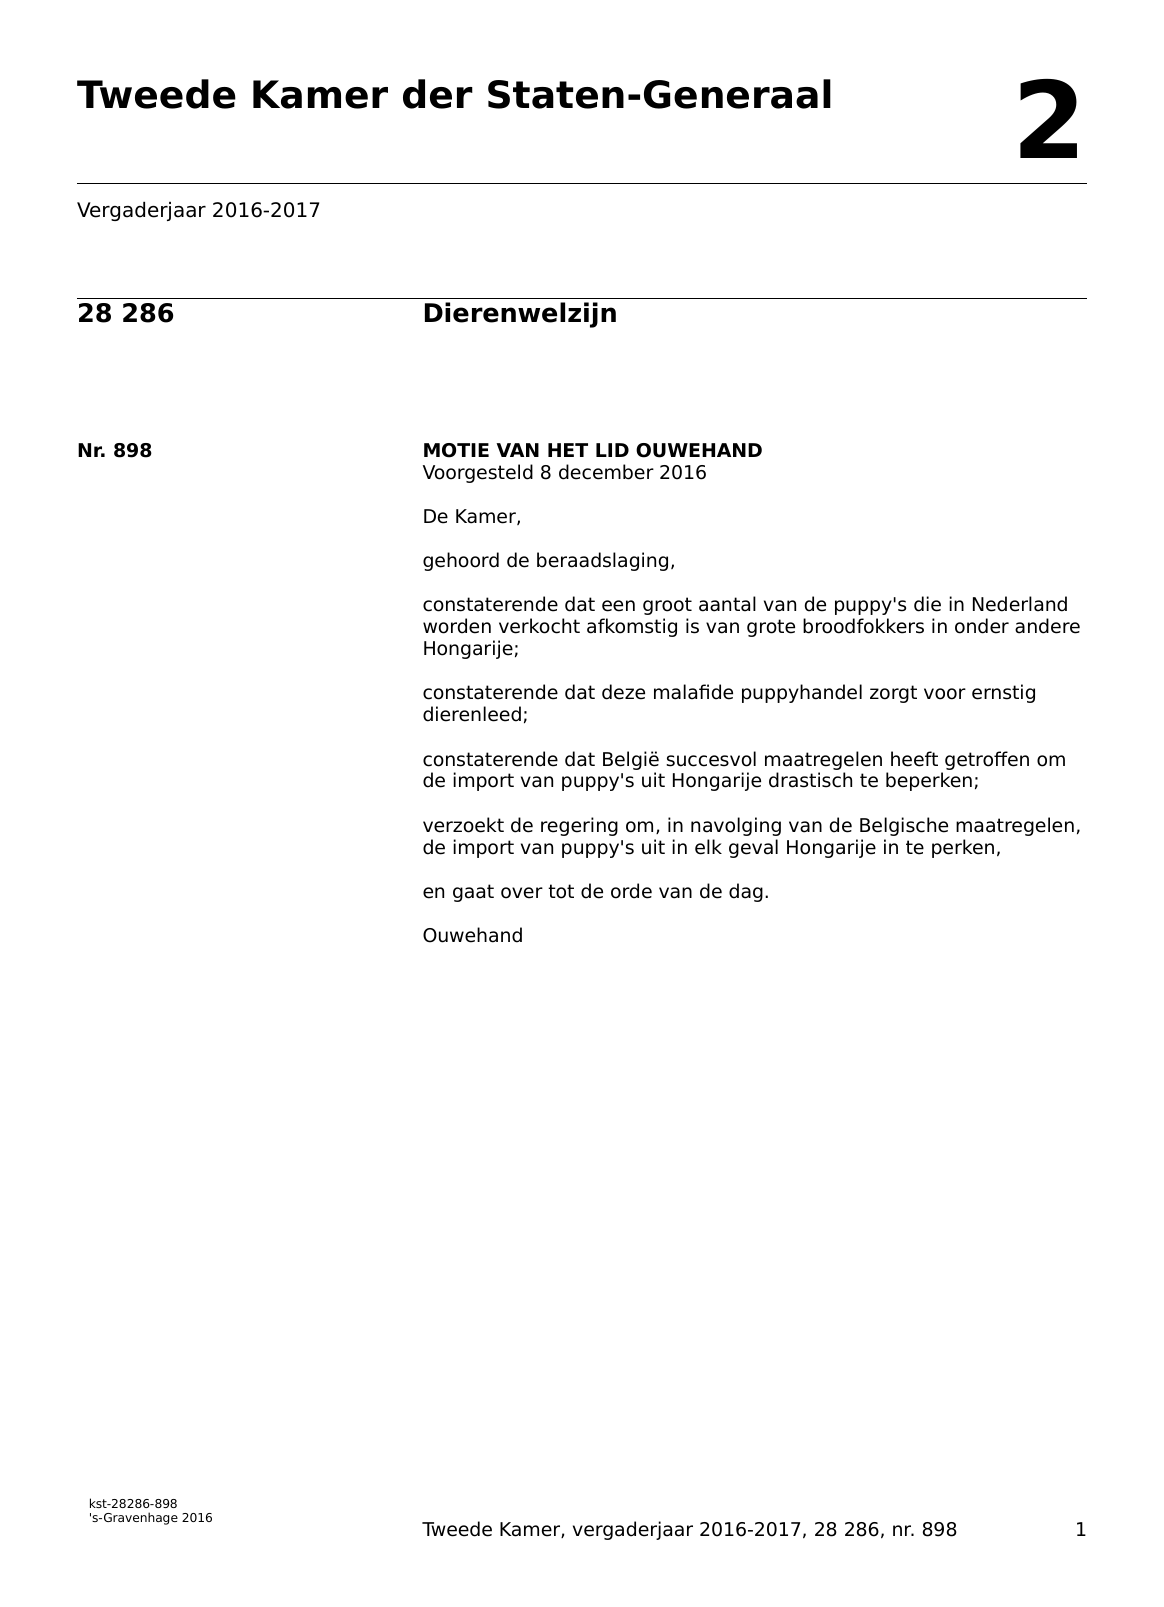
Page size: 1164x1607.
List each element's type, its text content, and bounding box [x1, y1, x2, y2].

text gehoord de beraadslaging, [422, 550, 1087, 572]
text Ouwehand [422, 925, 1087, 947]
subtitle Nr. 898 MOTIE VAN HET LID OUWEHAND [77, 440, 1087, 462]
text De Kamer, [422, 506, 1087, 528]
text 's-Gravenhage 2016 [88, 1511, 323, 1525]
text constaterende dat een groot aantal van de puppy's die in Nederland worden verkocht afkomstig is van grote broodfokkers in onder andere Hongarije; [422, 594, 1087, 660]
text constaterende dat België succesvol maatregelen heeft getroffen om de import van puppy's uit Hongarije drastisch te beperken; [422, 748, 1087, 792]
text verzoekt de regering om, in navolging van de Belgische maatregelen, de import van puppy's uit in elk geval Hongarije in te perken, [422, 814, 1087, 858]
text en gaat over tot de orde van de dag. [422, 881, 1087, 903]
table_header Tweede Kamer der Staten-Generaal [77, 59, 886, 183]
table_header 2 [886, 59, 1087, 183]
text kst-28286-898 [88, 1497, 323, 1511]
subtitle 28 286 Dierenwelzijn [77, 299, 1087, 329]
table_cell Vergaderjaar 2016-2017 [77, 184, 1087, 298]
text constaterende dat deze malafide puppyhandel zorgt voor ernstig dierenleed; [422, 682, 1087, 726]
text Voorgesteld 8 december 2016 [422, 462, 1087, 484]
